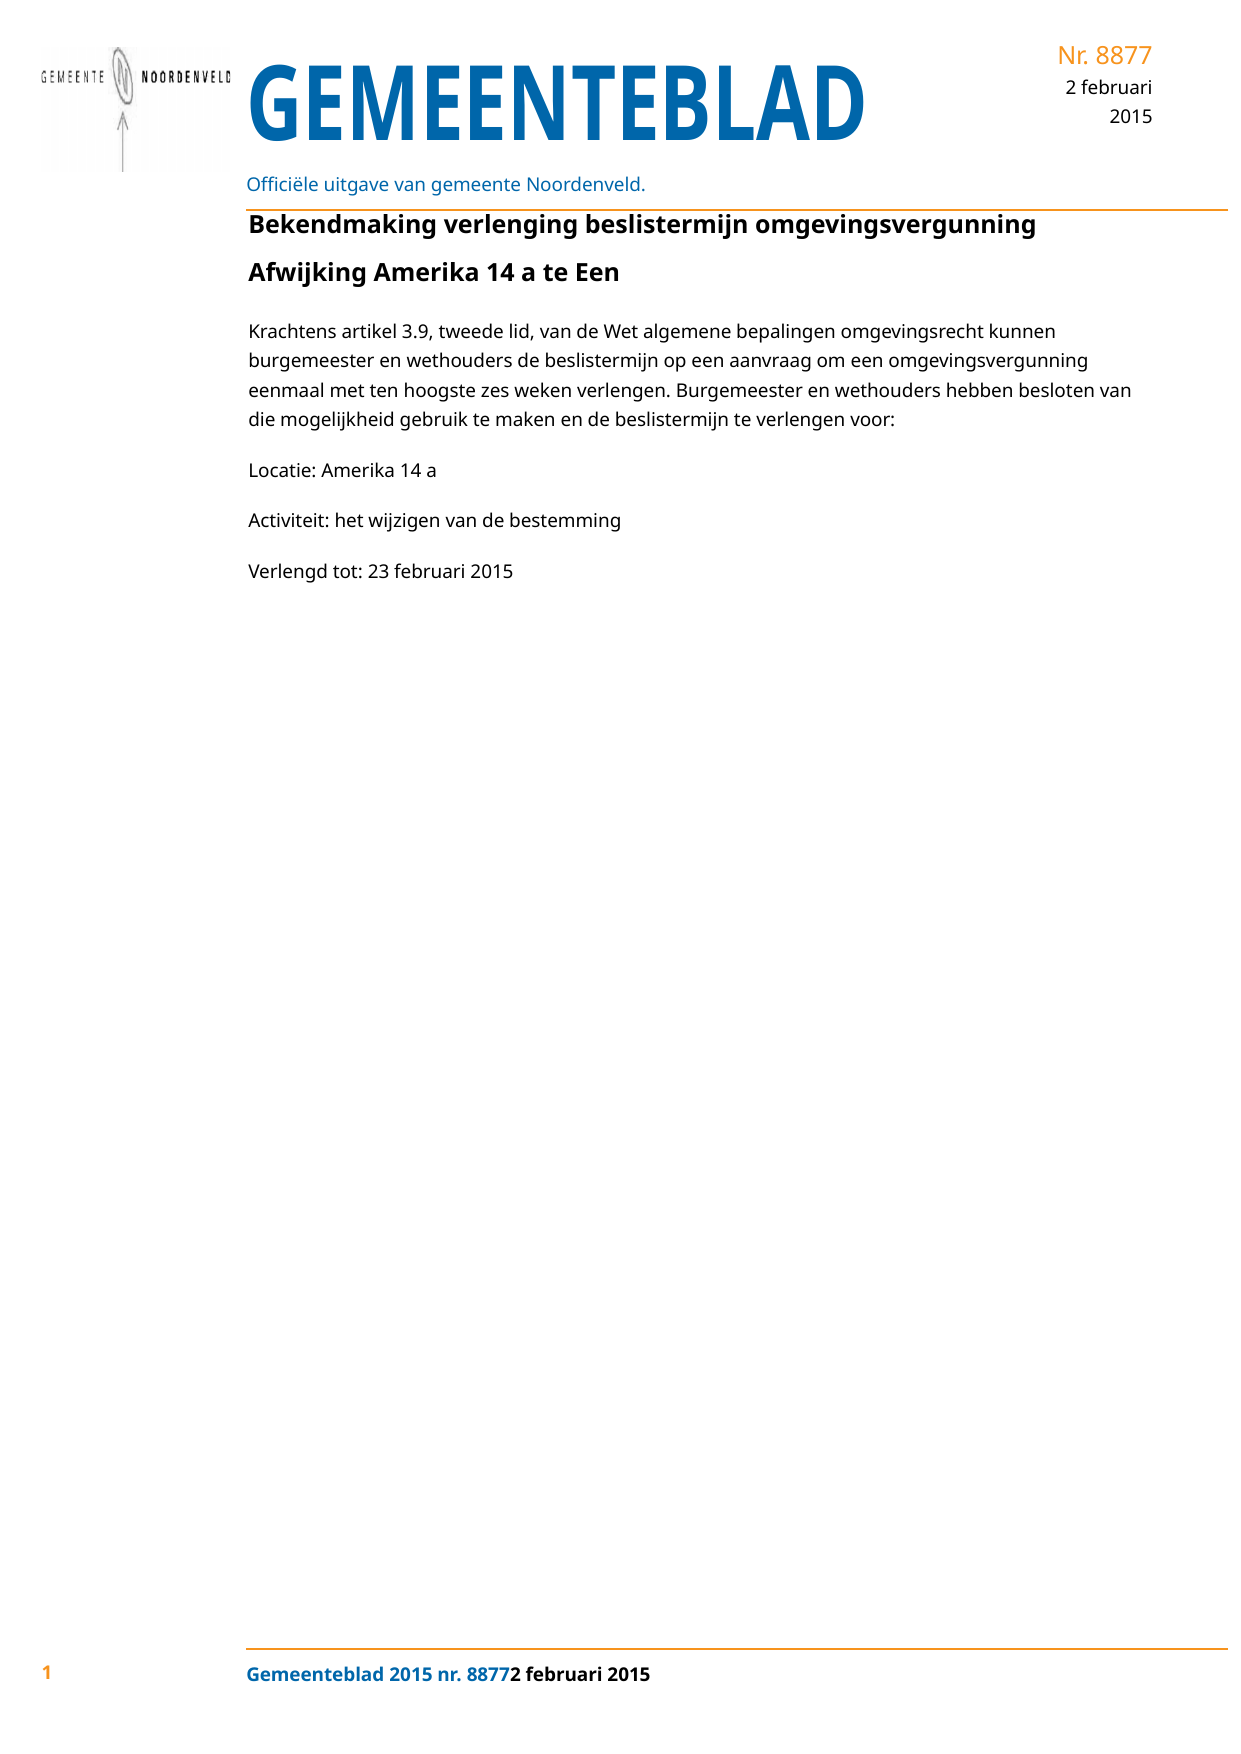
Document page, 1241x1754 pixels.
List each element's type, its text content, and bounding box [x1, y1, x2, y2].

text Verlengd tot: 23 februari 2015 [248, 558, 1152, 584]
text Activiteit: het wijzigen van de bestemming [248, 507, 1152, 533]
text Bekendmaking verlenging beslistermijn omgevingsvergunning Afwijking Amerika 14 a te Een [248, 211, 1152, 288]
picture [41, 47, 231, 172]
text Krachtens artikel 3.9, tweede lid, van de Wet algemene bepalingen omgevingsrecht kunnen burgemeester en wethouders de beslistermijn op een aanvraag om een omgevingsvergunning eenmaal met ten hoogste zes weken verlengen. Burgemeester en wethouders hebben besloten van die mogelijkheid gebruik te maken en de beslistermijn te verlengen voor: [248, 318, 1152, 432]
text Locatie: Amerika 14 a [248, 457, 1152, 483]
